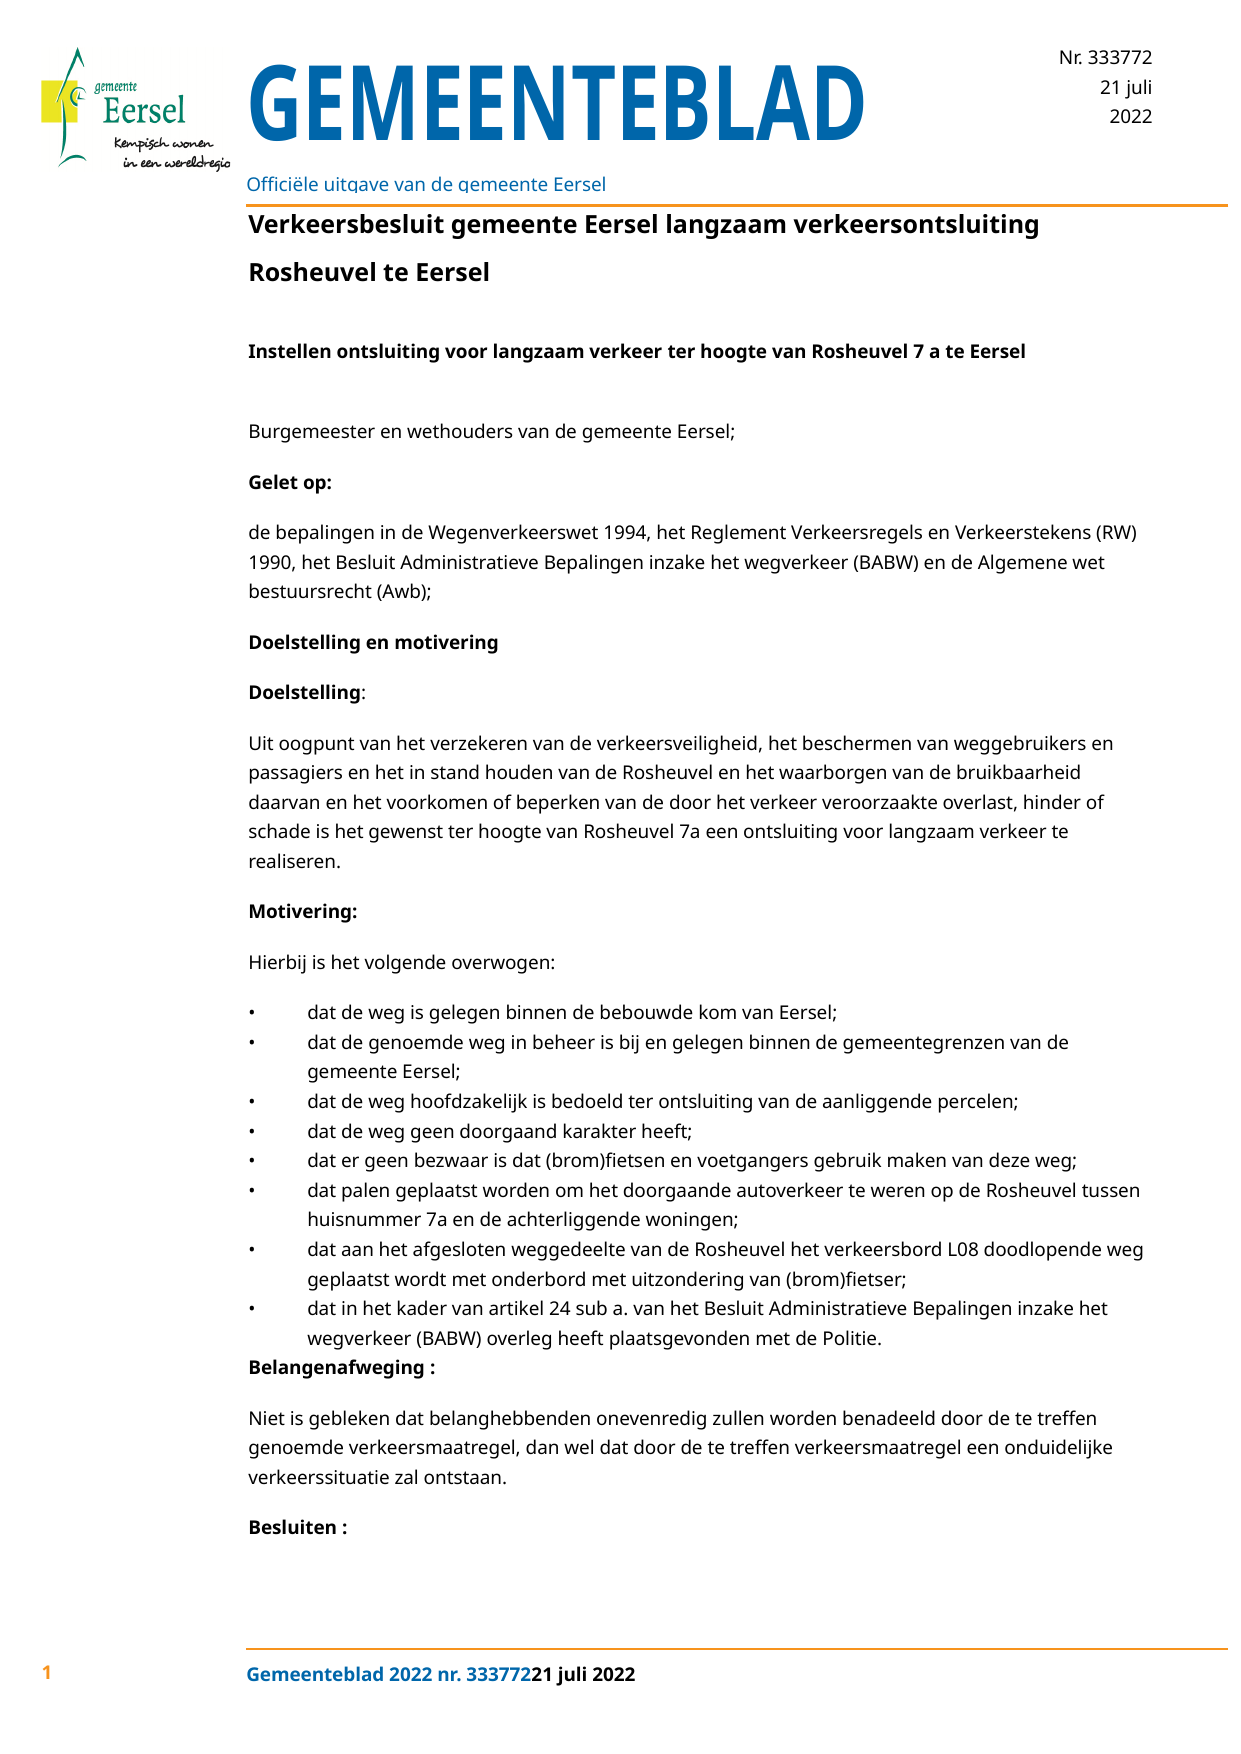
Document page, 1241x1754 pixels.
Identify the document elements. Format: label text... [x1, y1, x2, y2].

list dat de weg geen doorgaand karakter heeft; [248, 1118, 1152, 1143]
text Hierbij is het volgende overwogen: [248, 949, 1152, 975]
picture [41, 47, 231, 172]
text Burgemeester en wethouders van de gemeente Eersel; [248, 419, 1152, 444]
text Motivering: [248, 899, 1152, 924]
list dat in het kader van artikel 24 sub a. van het Besluit Administratieve Bepalingen inzake het [248, 1295, 1152, 1321]
list dat de weg hoofdzakelijk is bedoeld ter ontsluiting van de aanliggende percelen; [248, 1088, 1152, 1114]
text Verkeersbesluit gemeente Eersel langzaam verkeersontsluiting Rosheuvel te Eersel [248, 207, 1152, 288]
text Uit oogpunt van het verzekeren van de verkeersveiligheid, het beschermen van weggebruikers en passagiers en het in stand houden van de Rosheuvel en het waarborgen van de bruikbaarheid daarvan en het voorkomen of beperken van de door het verkeer veroorzaakte overlast, hinder of schade is het gewenst ter hoogte van Rosheuvel 7a een ontsluiting voor langzaam verkeer te realiseren. [248, 730, 1152, 874]
text Gelet op: [248, 469, 1152, 495]
text Doelstelling en motivering [248, 629, 1152, 655]
list dat aan het afgesloten weggedeelte van de Rosheuvel het verkeersbord L08 doodlopende weg geplaatst wordt met onderbord met uitzondering van (brom)fietser; [248, 1236, 1152, 1291]
text Instellen ontsluiting voor langzaam verkeer ter hoogte van Rosheuvel 7 a te Eersel [248, 339, 1152, 364]
list dat de genoemde weg in beheer is bij en gelegen binnen de gemeentegrenzen van de gemeente Eersel; [248, 1029, 1152, 1084]
text Belangenafweging : [248, 1354, 1152, 1380]
list wegverkeer (BABW) overleg heeft plaatsgevonden met de Politie. [248, 1325, 1152, 1351]
list dat palen geplaatst worden om het doorgaande autoverkeer te weren op de Rosheuvel tussen huisnummer 7a en de achterliggende woningen; [248, 1177, 1152, 1232]
list dat de weg is gelegen binnen de bebouwde kom van Eersel; [248, 999, 1152, 1025]
text Doelstelling: [248, 679, 1152, 705]
list dat er geen bezwaar is dat (brom)fietsen en voetgangers gebruik maken van deze weg; [248, 1147, 1152, 1173]
text Niet is gebleken dat belanghebbenden onevenredig zullen worden benadeeld door de te treffen genoemde verkeersmaatregel, dan wel dat door de te treffen verkeersmaatregel een onduidelijke verkeerssituatie zal ontstaan. [248, 1405, 1152, 1490]
text Besluiten : [248, 1514, 1152, 1540]
text de bepalingen in de Wegenverkeerswet 1994, het Reglement Verkeersregels en Verkeerstekens (RW) 1990, het Besluit Administratieve Bepalingen inzake het wegverkeer (BABW) en de Algemene wet bestuursrecht (Awb); [248, 519, 1152, 604]
